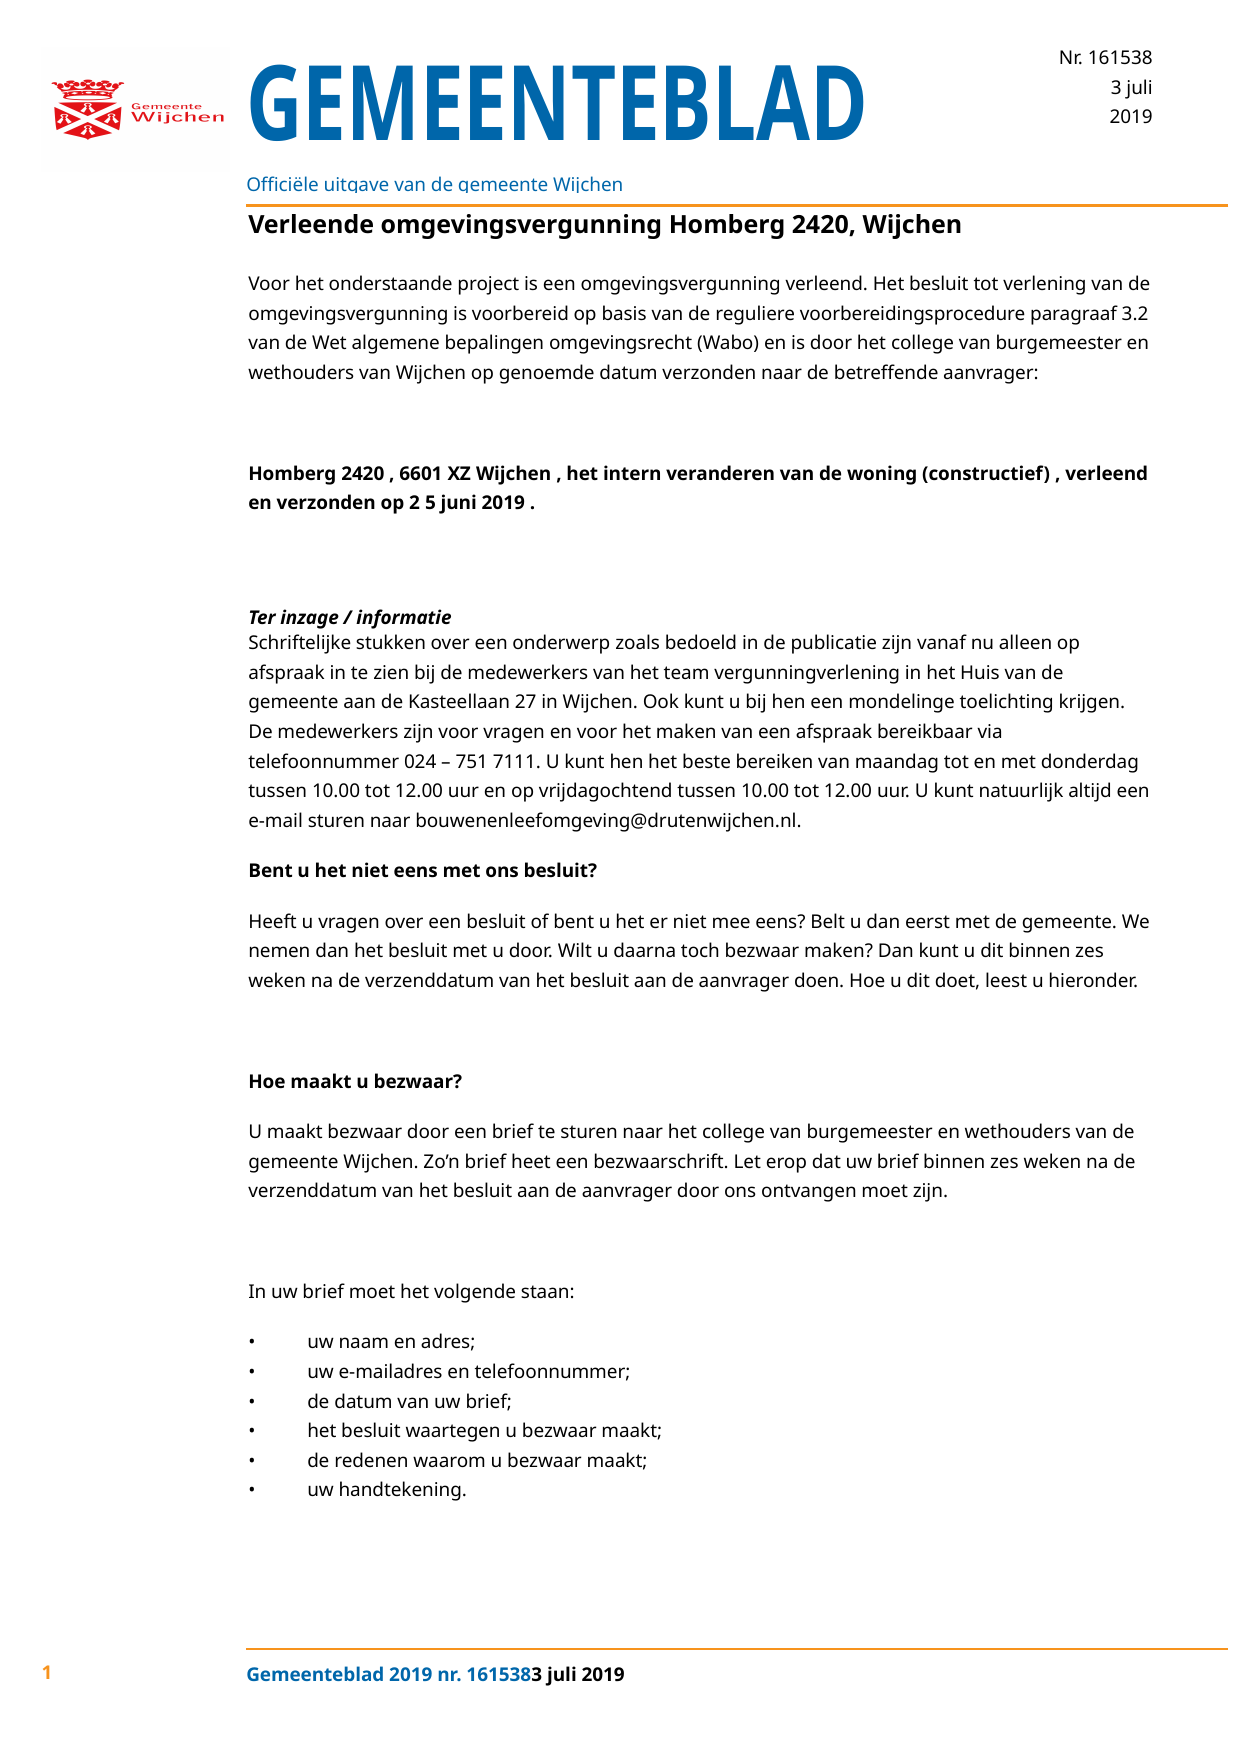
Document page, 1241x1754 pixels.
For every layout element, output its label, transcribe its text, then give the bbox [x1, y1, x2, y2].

text Bent u het niet eens met ons besluit? [248, 857, 1152, 883]
text In uw brief moet het volgende staan: [248, 1278, 1152, 1304]
picture [41, 47, 231, 172]
text Schriftelijke stukken over een onderwerp zoals bedoeld in de publicatie zijn vanaf nu alleen op afspraak in te zien bij de medewerkers van het team vergunningverlening in het Huis van de gemeente aan de Kasteellaan 27 in Wijchen. Ook kunt u bij hen een mondelinge toelichting krijgen. De medewerkers zijn voor vragen en voor het maken van een afspraak bereikbaar via telefoonnummer 024 – 751 7111. U kunt hen het beste bereiken van maandag tot en met donderdag tussen 10.00 tot 12.00 uur en op vrijdagochtend tussen 10.00 tot 12.00 uur. U kunt natuurlijk altijd een e-mail sturen naar bouwenenleefomgeving@drutenwijchen.nl. [248, 629, 1152, 833]
list uw handtekening. [248, 1477, 1152, 1502]
text Verleende omgevingsvergunning Homberg 2420, Wijchen [248, 207, 1152, 241]
list de redenen waarom u bezwaar maakt; [248, 1447, 1152, 1473]
list uw naam en adres; [248, 1329, 1152, 1354]
text Ter inzage / informatie [248, 604, 1152, 629]
text U maakt bezwaar door een brief te sturen naar het college van burgemeester en wethouders van de gemeente Wijchen. Zo’n brief heet een bezwaarschrift. Let erop dat uw brief binnen zes weken na de verzenddatum van het besluit aan de aanvrager door ons ontvangen moet zijn. [248, 1118, 1152, 1203]
text Voor het onderstaande project is een omgevingsvergunning verleend. Het besluit tot verlening van de omgevingsvergunning is voorbereid op basis van de reguliere voorbereidingsprocedure paragraaf 3.2 van de Wet algemene bepalingen omgevingsrecht (Wabo) en is door het college van burgemeester en wethouders van Wijchen op genoemde datum verzonden naar de betreffende aanvrager: [248, 270, 1152, 385]
text Heeft u vragen over een besluit of bent u het er niet mee eens? Belt u dan eerst met de gemeente. We nemen dan het besluit met u door. Wilt u daarna toch bezwaar maken? Dan kunt u dit binnen zes weken na de verzenddatum van het besluit aan de aanvrager doen. Hoe u dit doet, leest u hieronder. [248, 908, 1152, 993]
text Homberg 2420 , 6601 XZ Wijchen , het intern veranderen van de woning (constructief) , verleend en verzonden op 2 5 juni 2019 . [248, 460, 1152, 515]
list de datum van uw brief; [248, 1388, 1152, 1414]
list uw e-mailadres en telefoonnummer; [248, 1358, 1152, 1384]
text Hoe maakt u bezwaar? [248, 1068, 1152, 1094]
list het besluit waartegen u bezwaar maakt; [248, 1417, 1152, 1443]
